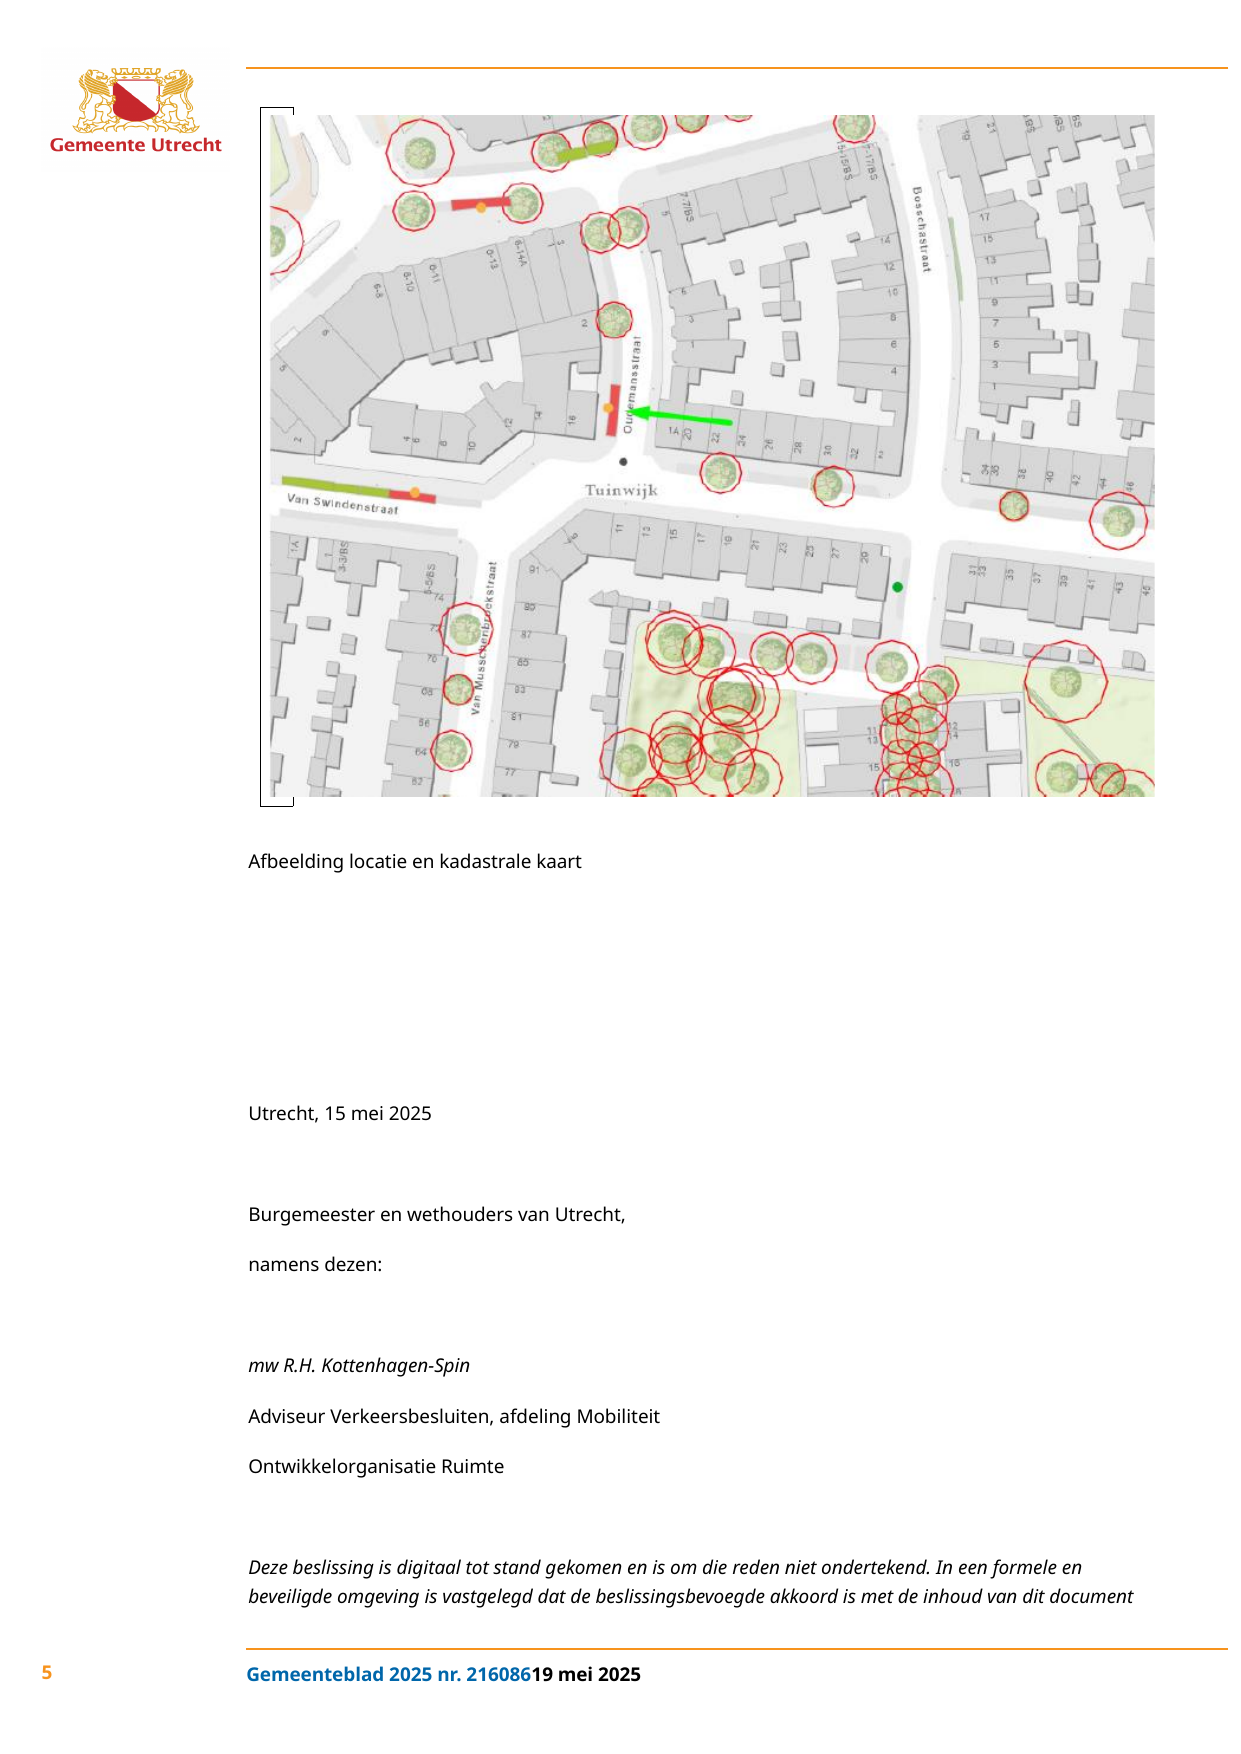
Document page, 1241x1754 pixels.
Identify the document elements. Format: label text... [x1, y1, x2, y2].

picture [268, 115, 1155, 797]
text Ontwikkelorganisatie Ruimte [248, 1453, 1152, 1479]
text Adviseur Verkeersbesluiten, afdeling Mobiliteit [248, 1403, 1152, 1428]
text Afbeelding locatie en kadastrale kaart [248, 848, 1152, 874]
text Burgemeester en wethouders van Utrecht, [248, 1201, 1152, 1227]
text Deze beslissing is digitaal tot stand gekomen en is om die reden niet ondertekend. In een formele en beveiligde omgeving is vastgelegd dat de beslissingsbevoegde akkoord is met de inhoud van dit document [248, 1554, 1152, 1609]
text mw R.H. Kottenhagen-Spin [248, 1352, 1152, 1378]
text Utrecht, 15 mei 2025 [248, 1100, 1152, 1126]
text namens dezen: [248, 1252, 1152, 1277]
picture [41, 47, 231, 172]
